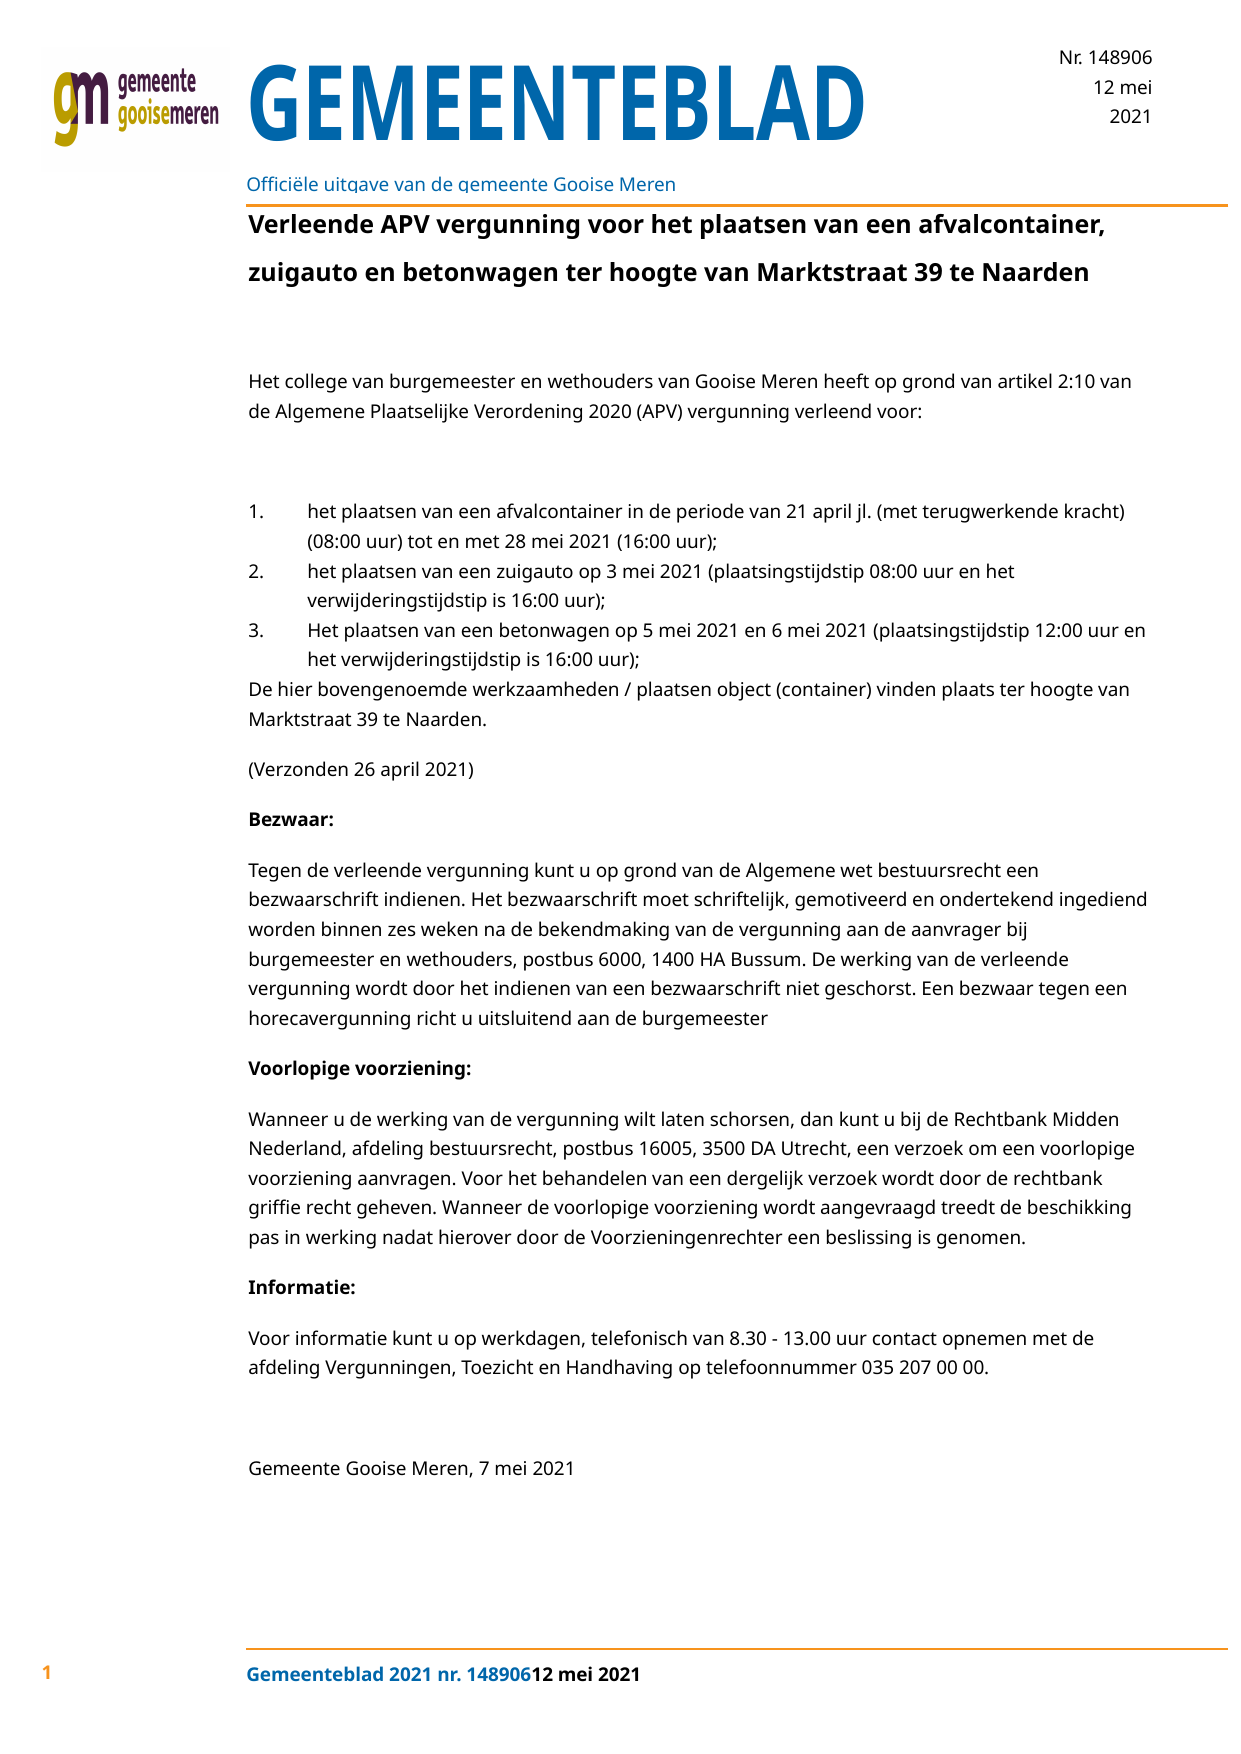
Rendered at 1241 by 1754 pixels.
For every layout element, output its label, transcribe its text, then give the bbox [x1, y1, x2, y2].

picture [41, 47, 231, 172]
text (Verzonden 26 april 2021) [248, 756, 1152, 782]
text Het college van burgemeester en wethouders van Gooise Meren heeft op grond van artikel 2:10 van de Algemene Plaatselijke Verordening 2020 (APV) vergunning verleend voor: [248, 368, 1152, 424]
text De hier bovengenoemde werkzaamheden / plaatsen object (container) vinden plaats ter hoogte van Marktstraat 39 te Naarden. [248, 676, 1152, 732]
text Tegen de verleende vergunning kunt u op grond van de Algemene wet bestuursrecht een bezwaarschrift indienen. Het bezwaarschrift moet schriftelijk, gemotiveerd en ondertekend ingediend worden binnen zes weken na de bekendmaking van de vergunning aan de aanvrager bij burgemeester en wethouders, postbus 6000, 1400 HA Bussum. De werking van de verleende vergunning wordt door het indienen van een bezwaarschrift niet geschorst. Een bezwaar tegen een horecavergunning richt u uitsluitend aan de burgemeester [248, 857, 1152, 1031]
list het plaatsen van een afvalcontainer in de periode van 21 april jl. (met terugwerkende kracht) (08:00 uur) tot en met 28 mei 2021 (16:00 uur); [248, 499, 1152, 554]
text Voorlopige voorziening: [248, 1055, 1152, 1081]
list Het plaatsen van een betonwagen op 5 mei 2021 en 6 mei 2021 (plaatsingstijdstip 12:00 uur en het verwijderingstijdstip is 16:00 uur); [248, 617, 1152, 672]
text Verleende APV vergunning voor het plaatsen van een afvalcontainer, zuigauto en betonwagen ter hoogte van Marktstraat 39 te Naarden [248, 207, 1152, 288]
text Voor informatie kunt u op werkdagen, telefonisch van 8.30 - 13.00 uur contact opnemen met de afdeling Vergunningen, Toezicht en Handhaving op telefoonnummer 035 207 00 00. [248, 1325, 1152, 1380]
text Informatie: [248, 1274, 1152, 1300]
text Wanneer u de werking van de vergunning wilt laten schorsen, dan kunt u bij de Rechtbank Midden Nederland, afdeling bestuursrecht, postbus 16005, 3500 DA Utrecht, een verzoek om een voorlopige voorziening aanvragen. Voor het behandelen van een dergelijk verzoek wordt door de rechtbank griffie recht geheven. Wanneer de voorlopige voorziening wordt aangevraagd treedt de beschikking pas in werking nadat hierover door de Voorzieningenrechter een beslissing is genomen. [248, 1106, 1152, 1250]
list het plaatsen van een zuigauto op 3 mei 2021 (plaatsingstijdstip 08:00 uur en het verwijderingstijdstip is 16:00 uur); [248, 558, 1152, 613]
text Bezwaar: [248, 807, 1152, 832]
text Gemeente Gooise Meren, 7 mei 2021 [248, 1455, 1152, 1481]
